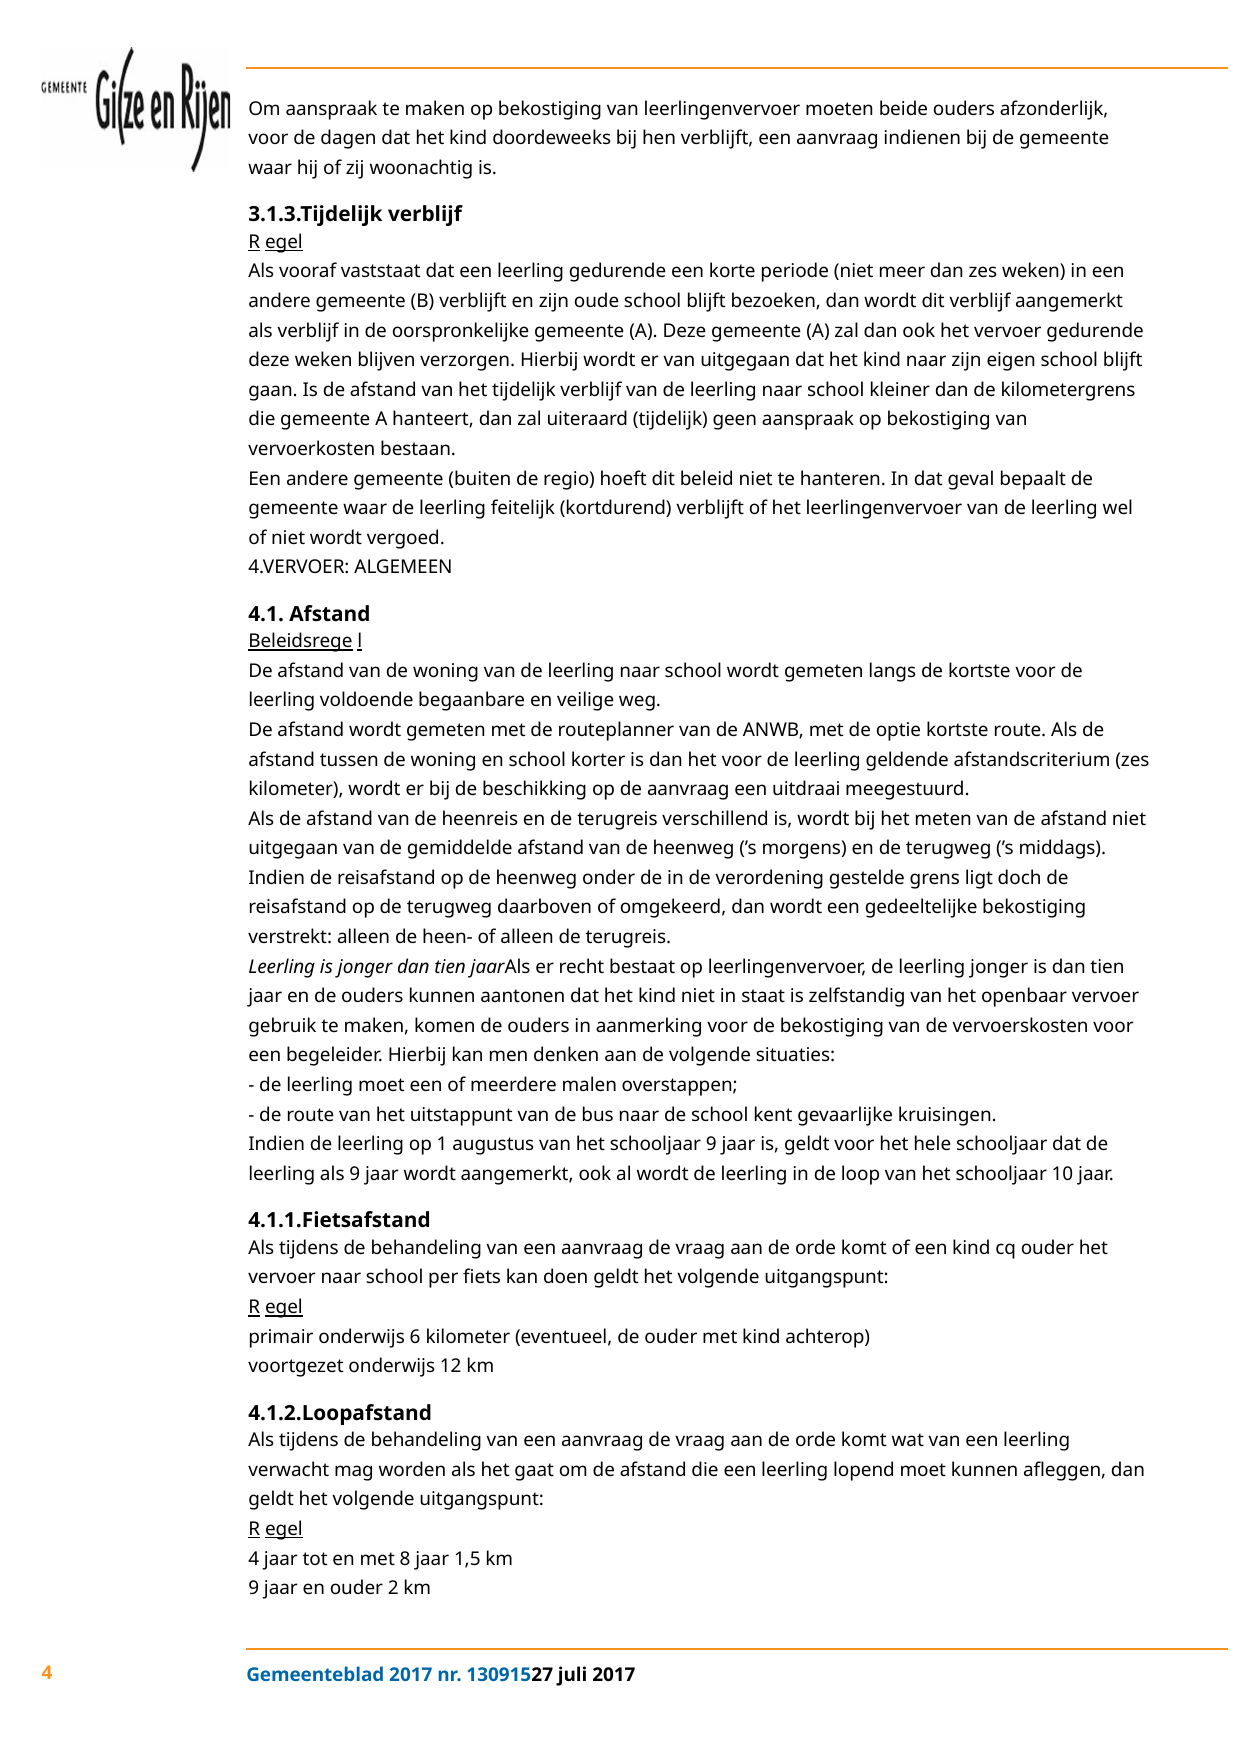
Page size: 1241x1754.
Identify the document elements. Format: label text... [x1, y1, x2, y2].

text Om aanspraak te maken op bekostiging van leerlingenvervoer moeten beide ouders afzonderlijk, voor de dagen dat het kind doordeweeks bij hen verblijft, een aanvraag indienen bij de gemeente waar hij of zij woonachtig is. [248, 95, 1152, 180]
text - de route van het uitstappunt van de bus naar de school kent gevaarlijke kruisingen. [248, 1101, 1152, 1127]
picture [41, 47, 231, 172]
text 4.VERVOER: ALGEMEEN [248, 553, 1152, 579]
text - de leerling moet een of meerdere malen overstappen; [248, 1071, 1152, 1097]
text voortgezet onderwijs 12 km [248, 1352, 1152, 1378]
text De afstand wordt gemeten met de routeplanner van de ANWB, met de optie kortste route. Als de afstand tussen de woning en school korter is dan het voor de leerling geldende afstandscriterium (zes kilometer), wordt er bij de beschikking op de aanvraag een uitdraai meegestuurd. [248, 716, 1152, 801]
text Als tijdens de behandeling van een aanvraag de vraag aan de orde komt of een kind cq ouder het vervoer naar school per fiets kan doen geldt het volgende uitgangspunt: [248, 1234, 1152, 1289]
text Als de afstand van de heenreis en de terugreis verschillend is, wordt bij het meten van de afstand niet uitgegaan van de gemiddelde afstand van de heenweg (’s morgens) en de terugweg (’s middags). Indien de reisafstand op de heenweg onder de in de verordening gestelde grens ligt doch de reisafstand op de terugweg daarboven of omgekeerd, dan wordt een gedeeltelijke bekostiging verstrekt: alleen de heen- of alleen de terugreis. [248, 805, 1152, 949]
text 4.1. Afstand [248, 599, 1152, 627]
text R egel [248, 1515, 1152, 1541]
text Beleidsrege l [248, 627, 1152, 653]
text R egel [248, 228, 1152, 254]
text primair onderwijs 6 kilometer (eventueel, de ouder met kind achterop) [248, 1323, 1152, 1348]
text Leerling is jonger dan tien jaarAls er recht bestaat op leerlingenvervoer, de leerling jonger is dan tien jaar en de ouders kunnen aantonen dat het kind niet in staat is zelfstandig van het openbaar vervoer gebruik te maken, komen de ouders in aanmerking voor de bekostiging van de vervoerskosten voor een begeleider. Hierbij kan men denken aan de volgende situaties: [248, 953, 1152, 1067]
text Als vooraf vaststaat dat een leerling gedurende een korte periode (niet meer dan zes weken) in een andere gemeente (B) verblijft en zijn oude school blijft bezoeken, dan wordt dit verblijf aangemerkt als verblijf in de oorspronkelijke gemeente (A). Deze gemeente (A) zal dan ook het vervoer gedurende deze weken blijven verzorgen. Hierbij wordt er van uitgegaan dat het kind naar zijn eigen school blijft gaan. Is de afstand van het tijdelijk verblijf van de leerling naar school kleiner dan de kilometergrens die gemeente A hanteert, dan zal uiteraard (tijdelijk) geen aanspraak op bekostiging van vervoerkosten bestaan. [248, 258, 1152, 461]
text 9 jaar en ouder 2 km [248, 1574, 1152, 1600]
text De afstand van de woning van de leerling naar school wordt gemeten langs de kortste voor de leerling voldoende begaanbare en veilige weg. [248, 657, 1152, 712]
text Als tijdens de behandeling van een aanvraag de vraag aan de orde komt wat van een leerling verwacht mag worden als het gaat om de afstand die een leerling lopend moet kunnen afleggen, dan geldt het volgende uitgangspunt: [248, 1426, 1152, 1511]
text 3.1.3.Tijdelijk verblijf [248, 199, 1152, 228]
text 4.1.1.Fietsafstand [248, 1206, 1152, 1234]
text 4 jaar tot en met 8 jaar 1,5 km [248, 1545, 1152, 1571]
text Een andere gemeente (buiten de regio) hoeft dit beleid niet te hanteren. In dat geval bepaalt de gemeente waar de leerling feitelijk (kortdurend) verblijft of het leerlingenvervoer van de leerling wel of niet wordt vergoed. [248, 465, 1152, 549]
text 4.1.2.Loopafstand [248, 1398, 1152, 1426]
text Indien de leerling op 1 augustus van het schooljaar 9 jaar is, geldt voor het hele schooljaar dat de leerling als 9 jaar wordt aangemerkt, ook al wordt de leerling in de loop van het schooljaar 10 jaar. [248, 1130, 1152, 1186]
text R egel [248, 1293, 1152, 1319]
